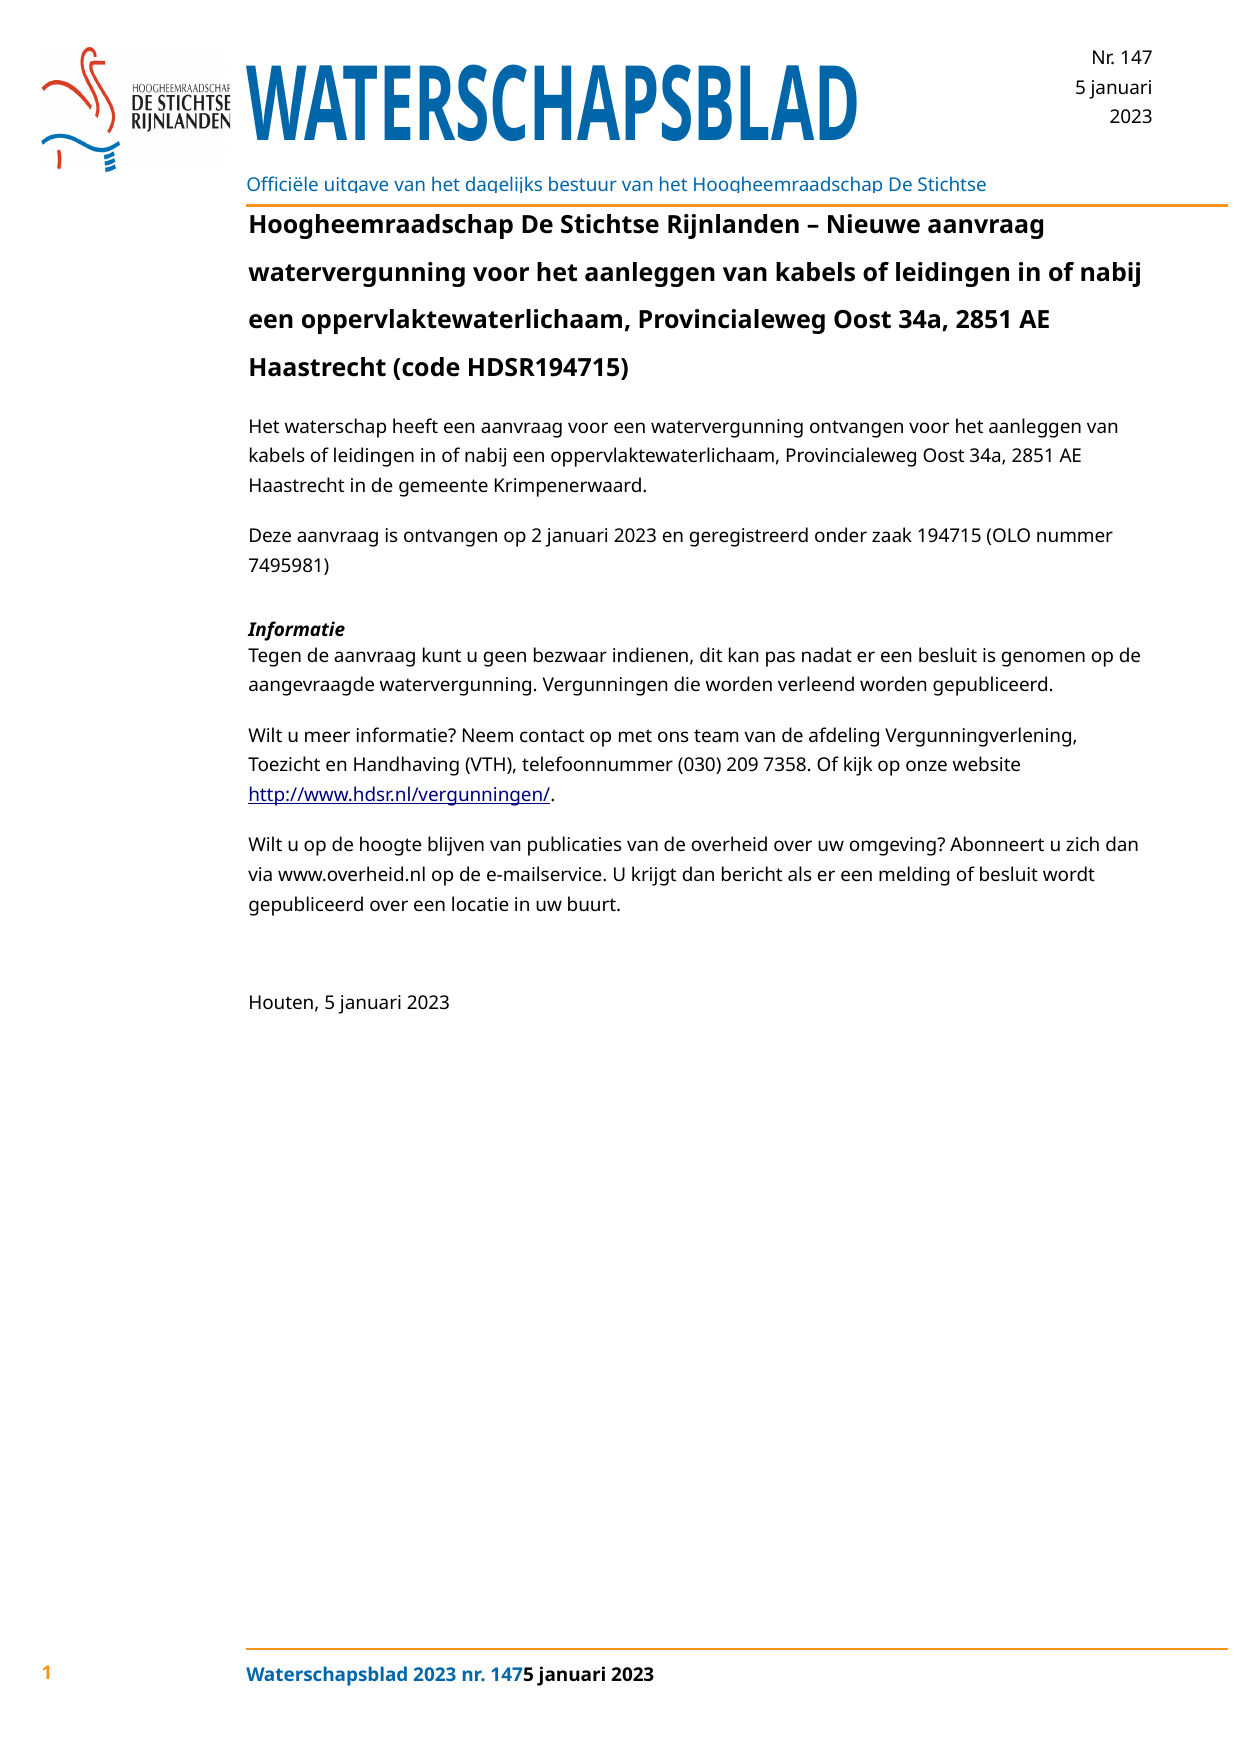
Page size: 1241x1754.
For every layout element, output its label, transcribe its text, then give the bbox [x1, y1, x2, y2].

picture [41, 47, 231, 172]
text Het waterschap heeft een aanvraag voor een watervergunning ontvangen voor het aanleggen van kabels of leidingen in of nabij een oppervlaktewaterlichaam, Provincialeweg Oost 34a, 2851 AE Haastrecht in de gemeente Krimpenerwaard. [248, 413, 1152, 498]
text Tegen de aanvraag kunt u geen bezwaar indienen, dit kan pas nadat er een besluit is genomen op de aangevraagde watervergunning. Vergunningen die worden verleend worden gepubliceerd. [248, 642, 1152, 697]
text Informatie [248, 616, 1152, 642]
text Hoogheemraadschap De Stichtse Rijnlanden – Nieuwe aanvraag watervergunning voor het aanleggen van kabels of leidingen in of nabij een oppervlaktewaterlichaam, Provincialeweg Oost 34a, 2851 AE Haastrecht (code HDSR194715) [248, 207, 1152, 384]
text Deze aanvraag is ontvangen op 2 januari 2023 en geregistreerd onder zaak 194715 (OLO nummer 7495981) [248, 523, 1152, 578]
text Houten, 5 januari 2023 [248, 989, 1152, 1015]
text Wilt u op de hoogte blijven van publicaties van de overheid over uw omgeving? Abonneert u zich dan via www.overheid.nl op de e-mailservice. U krijgt dan bericht als er een melding of besluit wordt gepubliceerd over een locatie in uw buurt. [248, 832, 1152, 916]
text Wilt u meer informatie? Neem contact op met ons team van de afdeling Vergunningverlening, Toezicht en Handhaving (VTH), telefoonnummer (030) 209 7358. Of kijk op onze website http://www.hdsr.nl/vergunningen/. [248, 722, 1152, 807]
